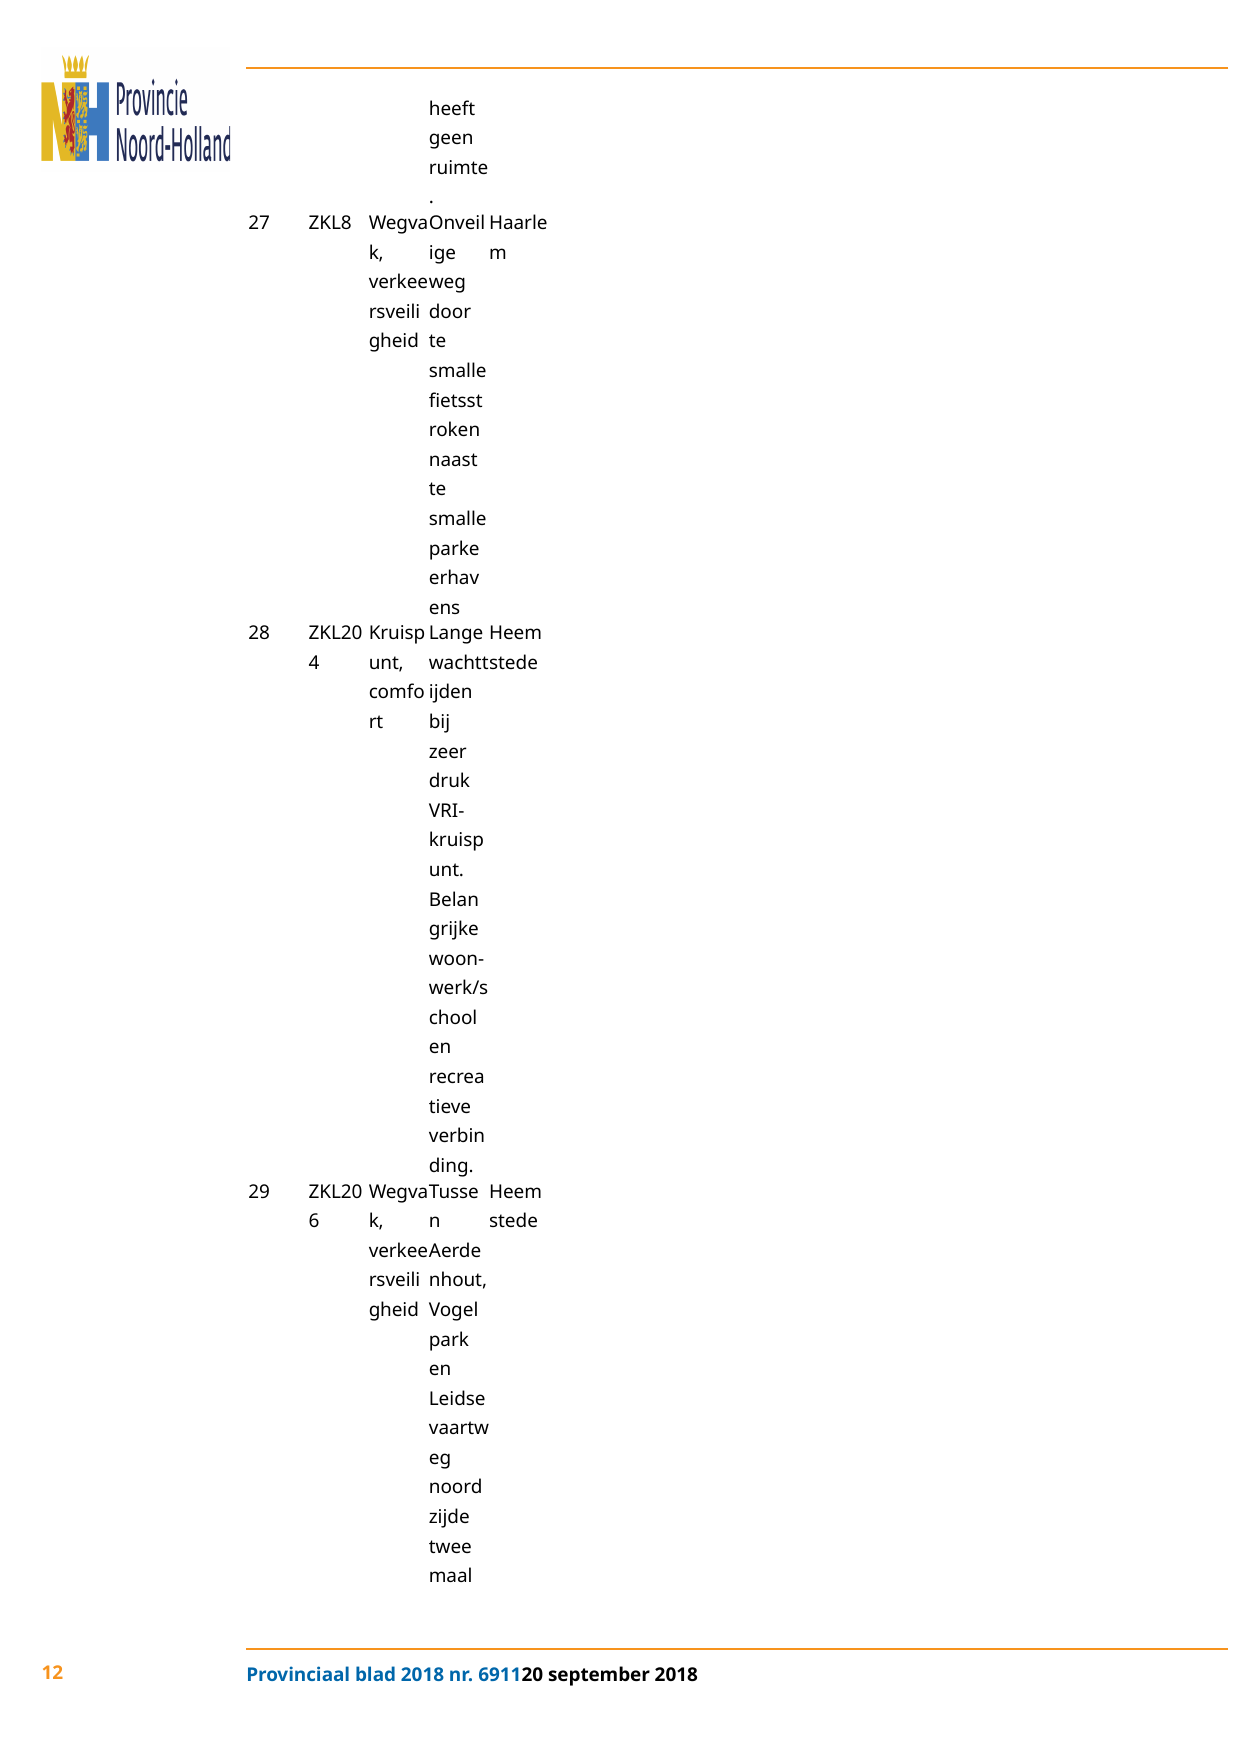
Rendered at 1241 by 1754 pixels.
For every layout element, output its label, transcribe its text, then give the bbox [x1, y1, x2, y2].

table_cell 29 [248, 1178, 308, 1588]
table_cell Wegvak, verkeersveiligheid [369, 1178, 429, 1588]
table_cell ZKL8 [308, 209, 368, 619]
table_cell Kruispunt, comfort [369, 620, 429, 1178]
picture [41, 47, 231, 172]
table_cell [248, 95, 308, 209]
table_cell [369, 95, 429, 209]
table_cell [308, 95, 368, 209]
table_cell Onveilige weg door te smalle fietsstroken naast te smalle parkeerhavens [429, 209, 489, 619]
table_cell Lange wachttijden bij zeer druk VRI-kruispunt. Belangrijke woon-werk/school en recreatieve verbinding. [429, 620, 489, 1178]
table_cell 27 [248, 209, 308, 619]
table_cell Tussen Aerdenhout, Vogelpark en Leidsevaartweg noordzijde twee maal [429, 1178, 489, 1588]
table_cell Heemstede [489, 1178, 549, 1588]
table_cell Heemstede [489, 620, 549, 1178]
table_cell [489, 95, 549, 209]
table_cell Haarlem [489, 209, 549, 619]
table_cell Wegvak, verkeersveiligheid [369, 209, 429, 619]
table_cell 28 [248, 620, 308, 1178]
table_cell ZKL204 [308, 620, 368, 1178]
table_cell ZKL206 [308, 1178, 368, 1588]
table_cell heeft geen ruimte. [429, 95, 489, 209]
